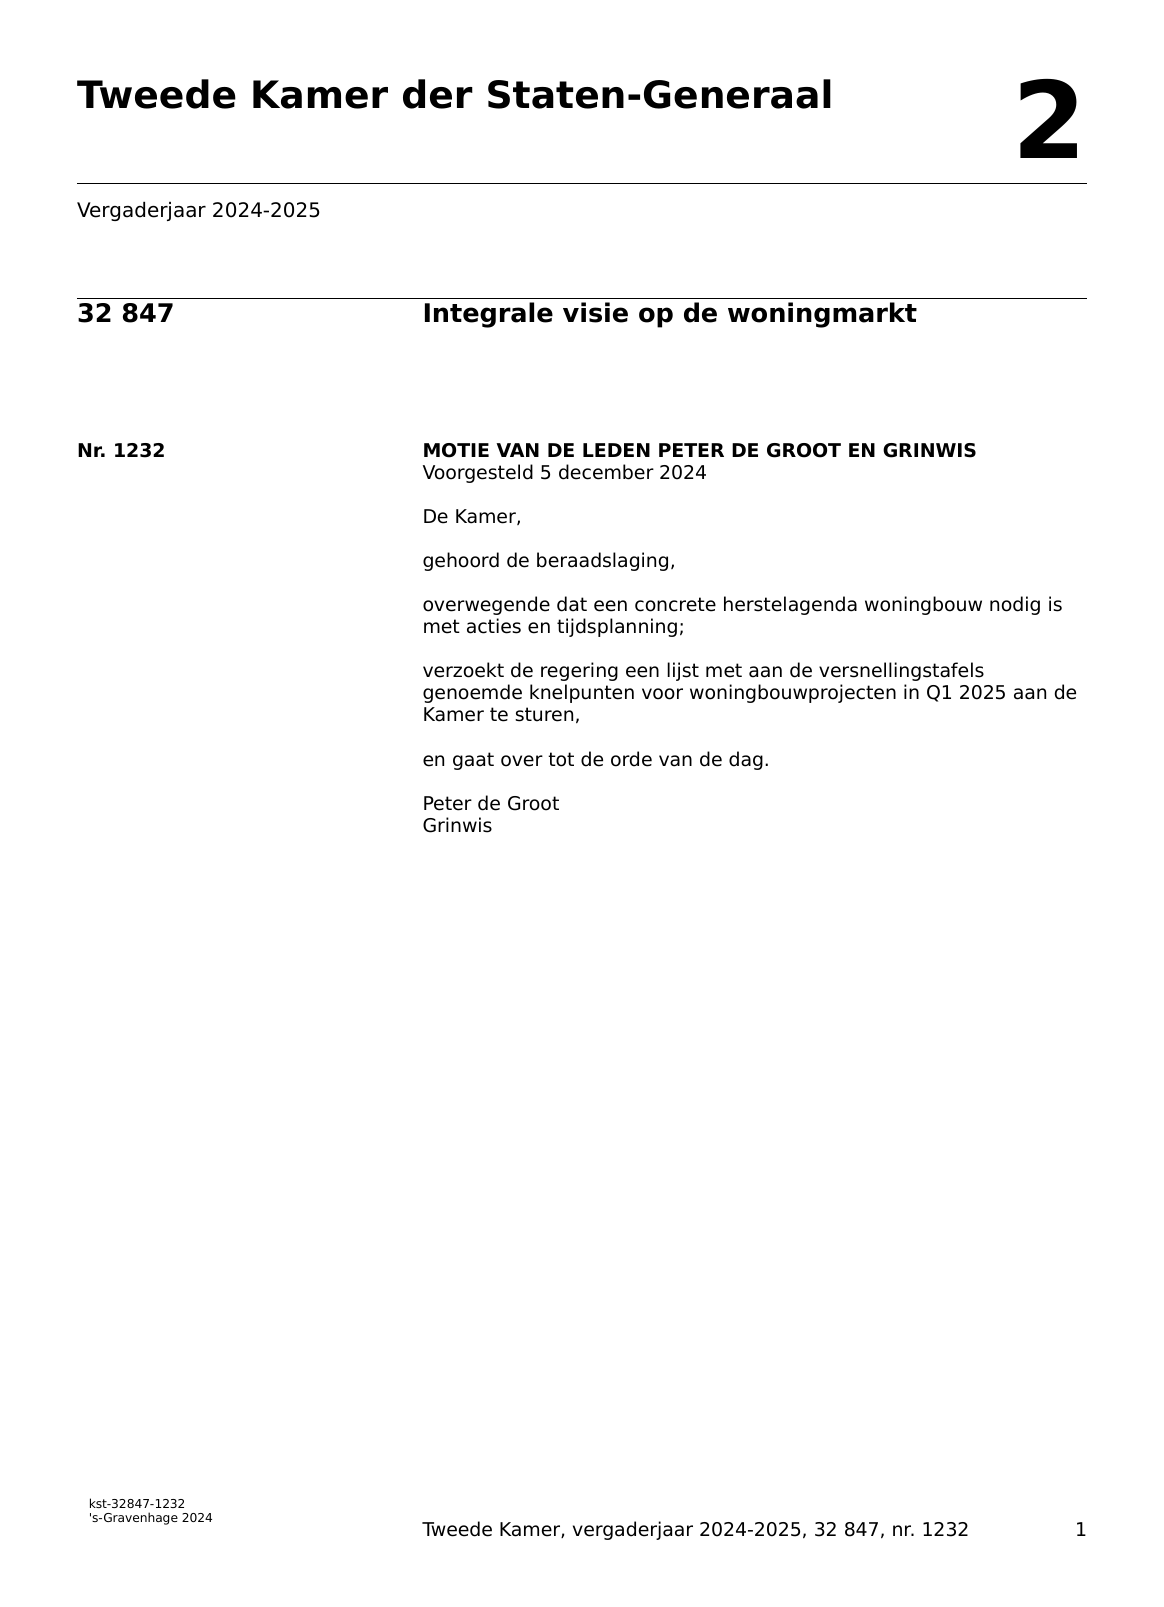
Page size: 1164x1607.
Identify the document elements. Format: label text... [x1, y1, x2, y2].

text verzoekt de regering een lijst met aan de versnellingstafels genoemde knelpunten voor woningbouwprojecten in Q1 2025 aan de Kamer te sturen, [422, 660, 1087, 726]
text Peter de Groot [422, 793, 1087, 814]
text Voorgesteld 5 december 2024 [422, 462, 1087, 484]
subtitle 32 847 Integrale visie op de woningmarkt [77, 299, 1087, 329]
text overwegende dat een concrete herstelagenda woningbouw nodig is met acties en tijdsplanning; [422, 594, 1087, 638]
table_header 2 [886, 59, 1087, 183]
subtitle Nr. 1232 MOTIE VAN DE LEDEN PETER DE GROOT EN GRINWIS [77, 440, 1087, 462]
text De Kamer, [422, 506, 1087, 528]
text 's-Gravenhage 2024 [88, 1511, 323, 1525]
text Grinwis [422, 814, 1087, 837]
table_header Tweede Kamer der Staten-Generaal [77, 59, 886, 183]
text kst-32847-1232 [88, 1497, 323, 1511]
table_cell Vergaderjaar 2024-2025 [77, 184, 1087, 298]
text en gaat over tot de orde van de dag. [422, 748, 1087, 770]
text gehoord de beraadslaging, [422, 550, 1087, 572]
